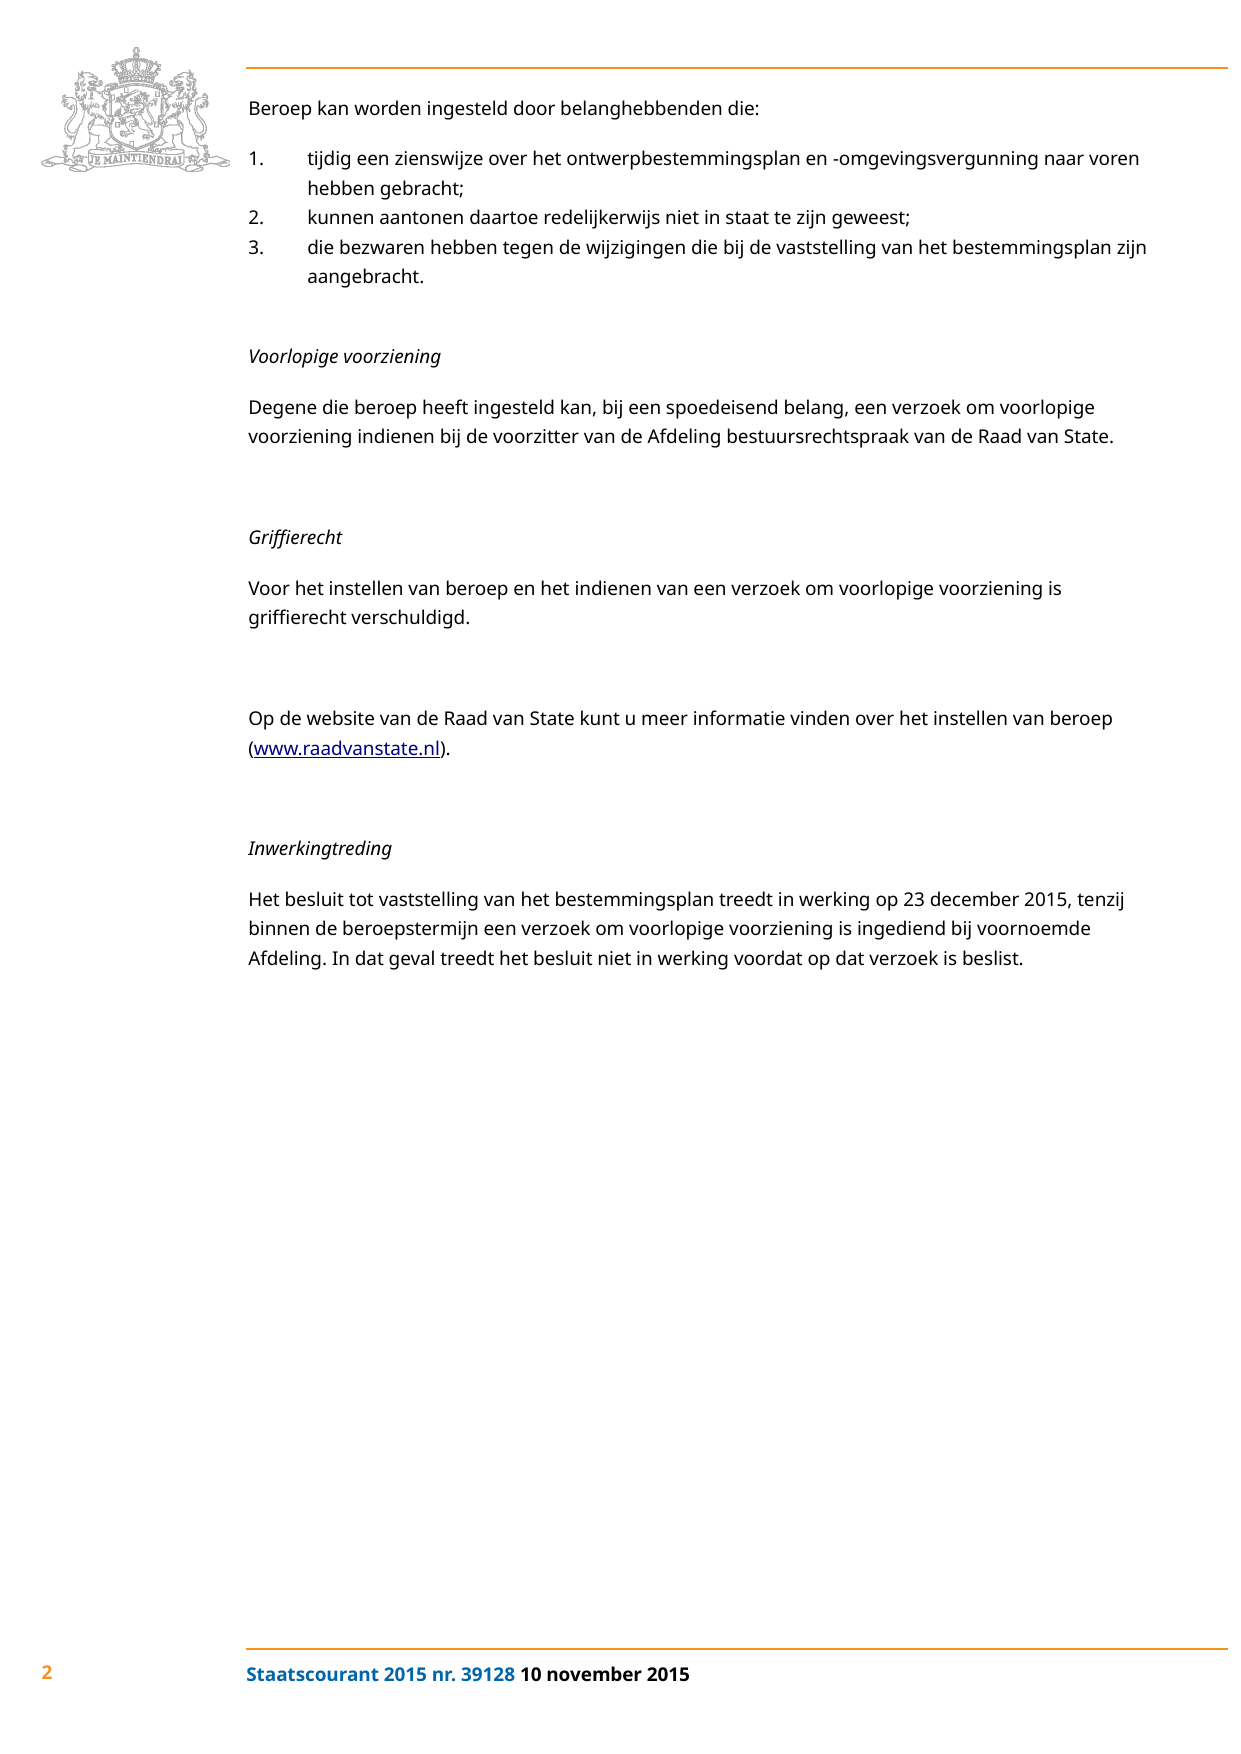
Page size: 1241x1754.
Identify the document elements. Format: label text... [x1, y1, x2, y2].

text Beroep kan worden ingesteld door belanghebbenden die: [248, 95, 1152, 121]
text Inwerkingtreding [248, 836, 1152, 861]
text Op de website van de Raad van State kunt u meer informatie vinden over het instellen van beroep (www.raadvanstate.nl). [248, 705, 1152, 761]
text Griffierecht [248, 524, 1152, 550]
text Voor het instellen van beroep en het indienen van een verzoek om voorlopige voorziening is griffierecht verschuldigd. [248, 575, 1152, 630]
text Voorlopige voorziening [248, 343, 1152, 369]
picture [41, 47, 231, 172]
list tijdig een zienswijze over het ontwerpbestemmingsplan en -omgevingsvergunning naar voren hebben gebracht; [248, 145, 1152, 201]
list kunnen aantonen daartoe redelijkerwijs niet in staat te zijn geweest; [248, 204, 1152, 230]
text Het besluit tot vaststelling van het bestemmingsplan treedt in werking op 23 december 2015, tenzij binnen de beroepstermijn een verzoek om voorlopige voorziening is ingediend bij voornoemde Afdeling. In dat geval treedt het besluit niet in werking voordat op dat verzoek is beslist. [248, 886, 1152, 971]
list die bezwaren hebben tegen de wijzigingen die bij de vaststelling van het bestemmingsplan zijn aangebracht. [248, 234, 1152, 289]
text Degene die beroep heeft ingesteld kan, bij een spoedeisend belang, een verzoek om voorlopige voorziening indienen bij de voorzitter van de Afdeling bestuursrechtspraak van de Raad van State. [248, 394, 1152, 449]
